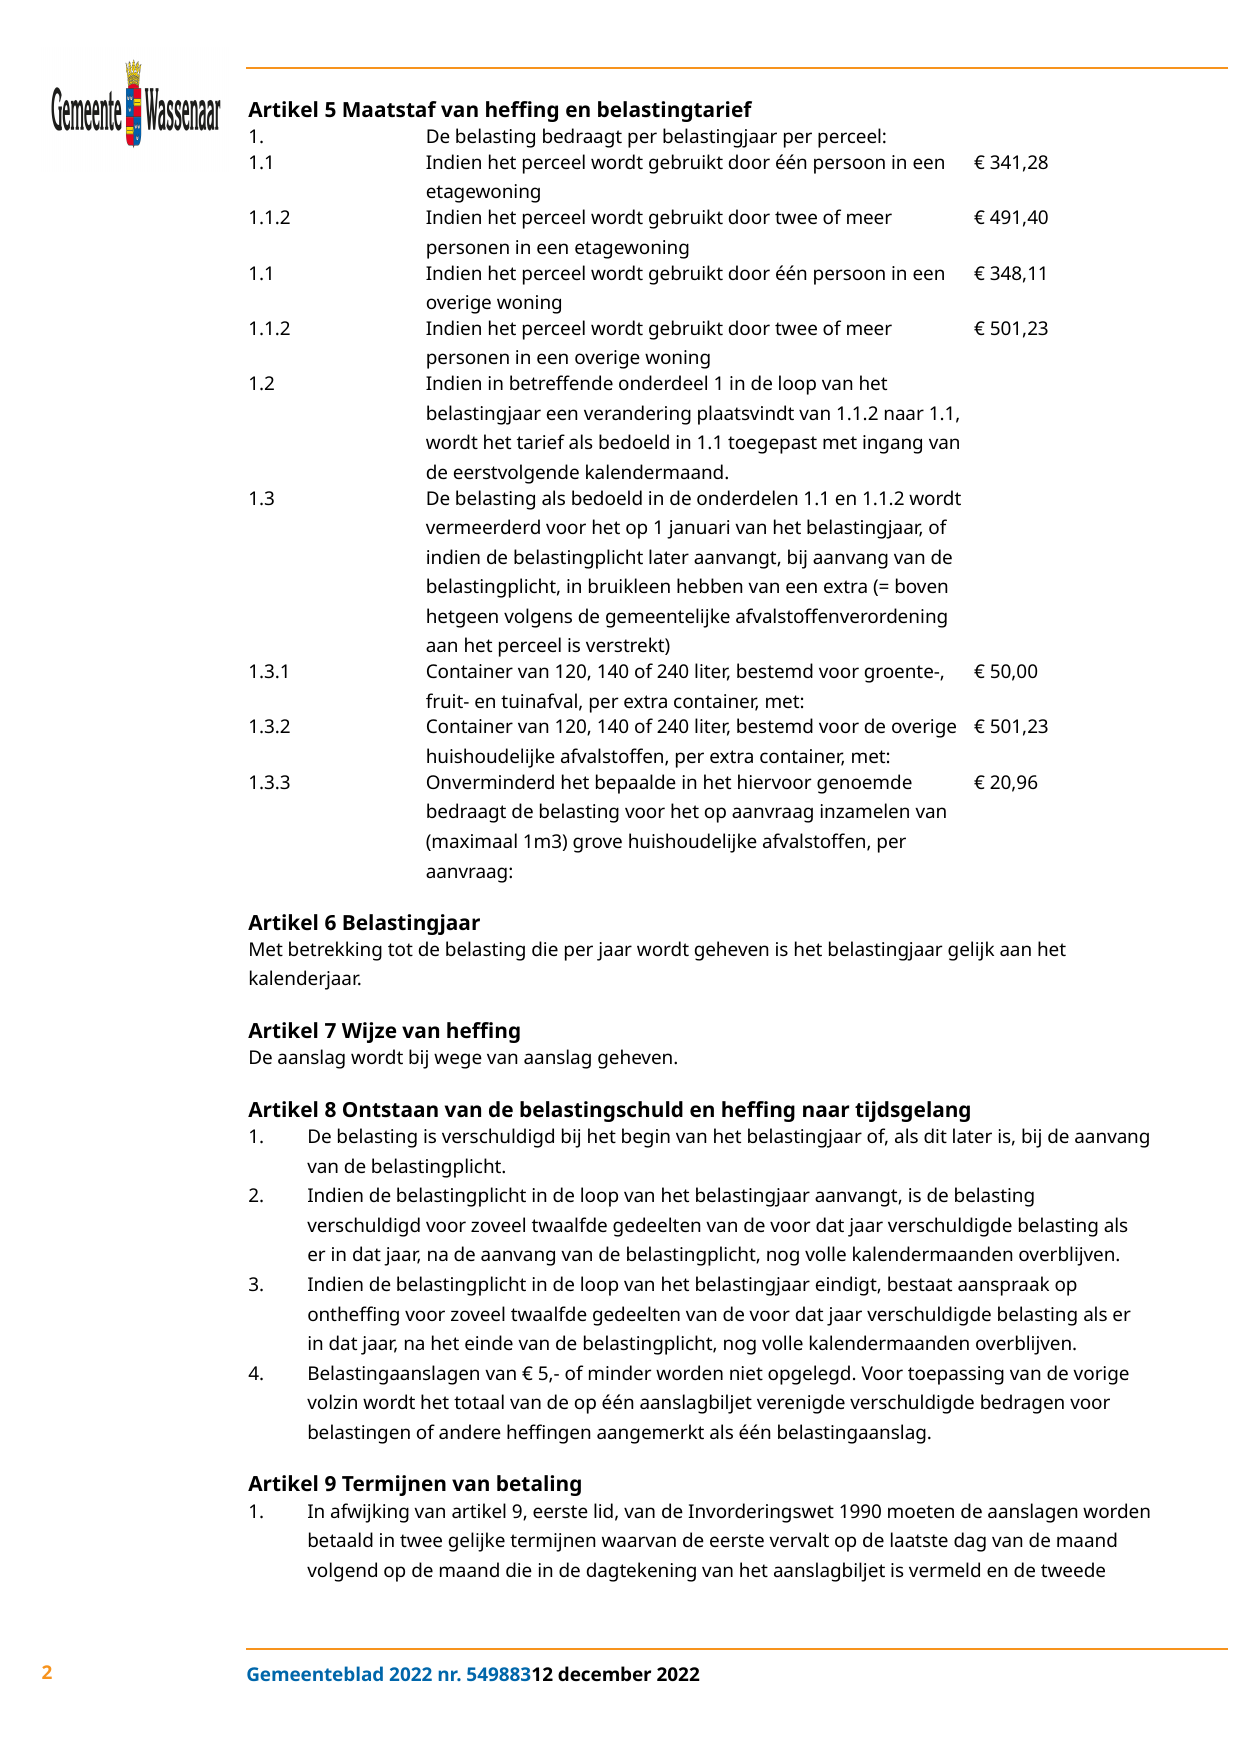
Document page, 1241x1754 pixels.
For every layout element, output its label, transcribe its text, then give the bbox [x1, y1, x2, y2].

table_cell Container van 120, 140 of 240 liter, bestemd voor groente-, fruit- en tuinafval, per extra container, met: [426, 659, 974, 714]
table_cell De belasting als bedoeld in de onderdelen 1.1 en 1.1.2 wordt vermeerderd voor het op 1 januari van het belastingjaar, of indien de belastingplicht later aanvangt, bij aanvang van de belastingplicht, in bruikleen hebben van een extra (= boven hetgeen volgens de gemeentelijke afvalstoffenverordening aan het perceel is verstrekt) [426, 485, 974, 658]
text Artikel 6 Belastingjaar [248, 908, 1152, 936]
text Artikel 5 Maatstaf van heffing en belastingtarief [248, 95, 1152, 123]
table_cell Indien het perceel wordt gebruikt door één persoon in een overige woning [426, 260, 974, 315]
list Indien de belastingplicht in de loop van het belastingjaar aanvangt, is de belasting verschuldigd voor zoveel twaalfde gedeelten van de voor dat jaar verschuldigde belasting als er in dat jaar, na de aanvang van de belastingplicht, nog volle kalendermaanden overblijven. [248, 1182, 1152, 1267]
table_cell 1.3.2 [248, 714, 426, 769]
table_cell 1.1 [248, 260, 426, 315]
table_cell € 501,23 [974, 714, 1152, 769]
table_cell 1.3.1 [248, 659, 426, 714]
table_cell 1.1.2 [248, 315, 426, 370]
table_cell 1.2 [248, 370, 426, 485]
table_cell € 491,40 [974, 204, 1152, 260]
table_cell 1.3 [248, 485, 426, 658]
text Artikel 8 Ontstaan van de belastingschuld en heffing naar tijdsgelang [248, 1095, 1152, 1123]
table_header De belasting bedraagt per belastingjaar per perceel: [426, 123, 974, 149]
table_cell € 50,00 [974, 659, 1152, 714]
table_cell [974, 370, 1152, 485]
table_header [974, 123, 1152, 149]
text De aanslag wordt bij wege van aanslag geheven. [248, 1044, 1152, 1070]
list In afwijking van artikel 9, eerste lid, van de Invorderingswet 1990 moeten de aanslagen worden betaald in twee gelijke termijnen waarvan de eerste vervalt op de laatste dag van de maand volgend op de maand die in de dagtekening van het aanslagbiljet is vermeld en de tweede [248, 1498, 1152, 1583]
picture [41, 47, 231, 172]
table_cell [974, 485, 1152, 658]
table_cell Indien het perceel wordt gebruikt door twee of meer personen in een etagewoning [426, 204, 974, 260]
text Artikel 9 Termijnen van betaling [248, 1469, 1152, 1498]
list De belasting is verschuldigd bij het begin van het belastingjaar of, als dit later is, bij de aanvang van de belastingplicht. [248, 1123, 1152, 1179]
table_cell 1.3.3 [248, 769, 426, 883]
table_cell Indien het perceel wordt gebruikt door twee of meer personen in een overige woning [426, 315, 974, 370]
table_cell 1.1 [248, 149, 426, 204]
list Belastingaanslagen van € 5,- of minder worden niet opgelegd. Voor toepassing van de vorige volzin wordt het totaal van de op één aanslagbiljet verenigde verschuldigde bedragen voor belastingen of andere heffingen aangemerkt als één belastingaanslag. [248, 1360, 1152, 1445]
text Met betrekking tot de belasting die per jaar wordt geheven is het belastingjaar gelijk aan het kalenderjaar. [248, 936, 1152, 991]
table_cell 1.1.2 [248, 204, 426, 260]
table_cell € 501,23 [974, 315, 1152, 370]
list Indien de belastingplicht in de loop van het belastingjaar eindigt, bestaat aanspraak op ontheffing voor zoveel twaalfde gedeelten van de voor dat jaar verschuldigde belasting als er in dat jaar, na het einde van de belastingplicht, nog volle kalendermaanden overblijven. [248, 1271, 1152, 1356]
table_cell € 341,28 [974, 149, 1152, 204]
table_cell Indien het perceel wordt gebruikt door één persoon in een etagewoning [426, 149, 974, 204]
table_cell Onverminderd het bepaalde in het hiervoor genoemde bedraagt de belasting voor het op aanvraag inzamelen van (maximaal 1m3) grove huishoudelijke afvalstoffen, per aanvraag: [426, 769, 974, 883]
table_cell Indien in betreffende onderdeel 1 in de loop van het belastingjaar een verandering plaatsvindt van 1.1.2 naar 1.1, wordt het tarief als bedoeld in 1.1 toegepast met ingang van de eerstvolgende kalendermaand. [426, 370, 974, 485]
text Artikel 7 Wijze van heffing [248, 1016, 1152, 1044]
table_cell Container van 120, 140 of 240 liter, bestemd voor de overige huishoudelijke afvalstoffen, per extra container, met: [426, 714, 974, 769]
table_header 1. [248, 123, 426, 149]
table_cell € 348,11 [974, 260, 1152, 315]
table_cell € 20,96 [974, 769, 1152, 883]
